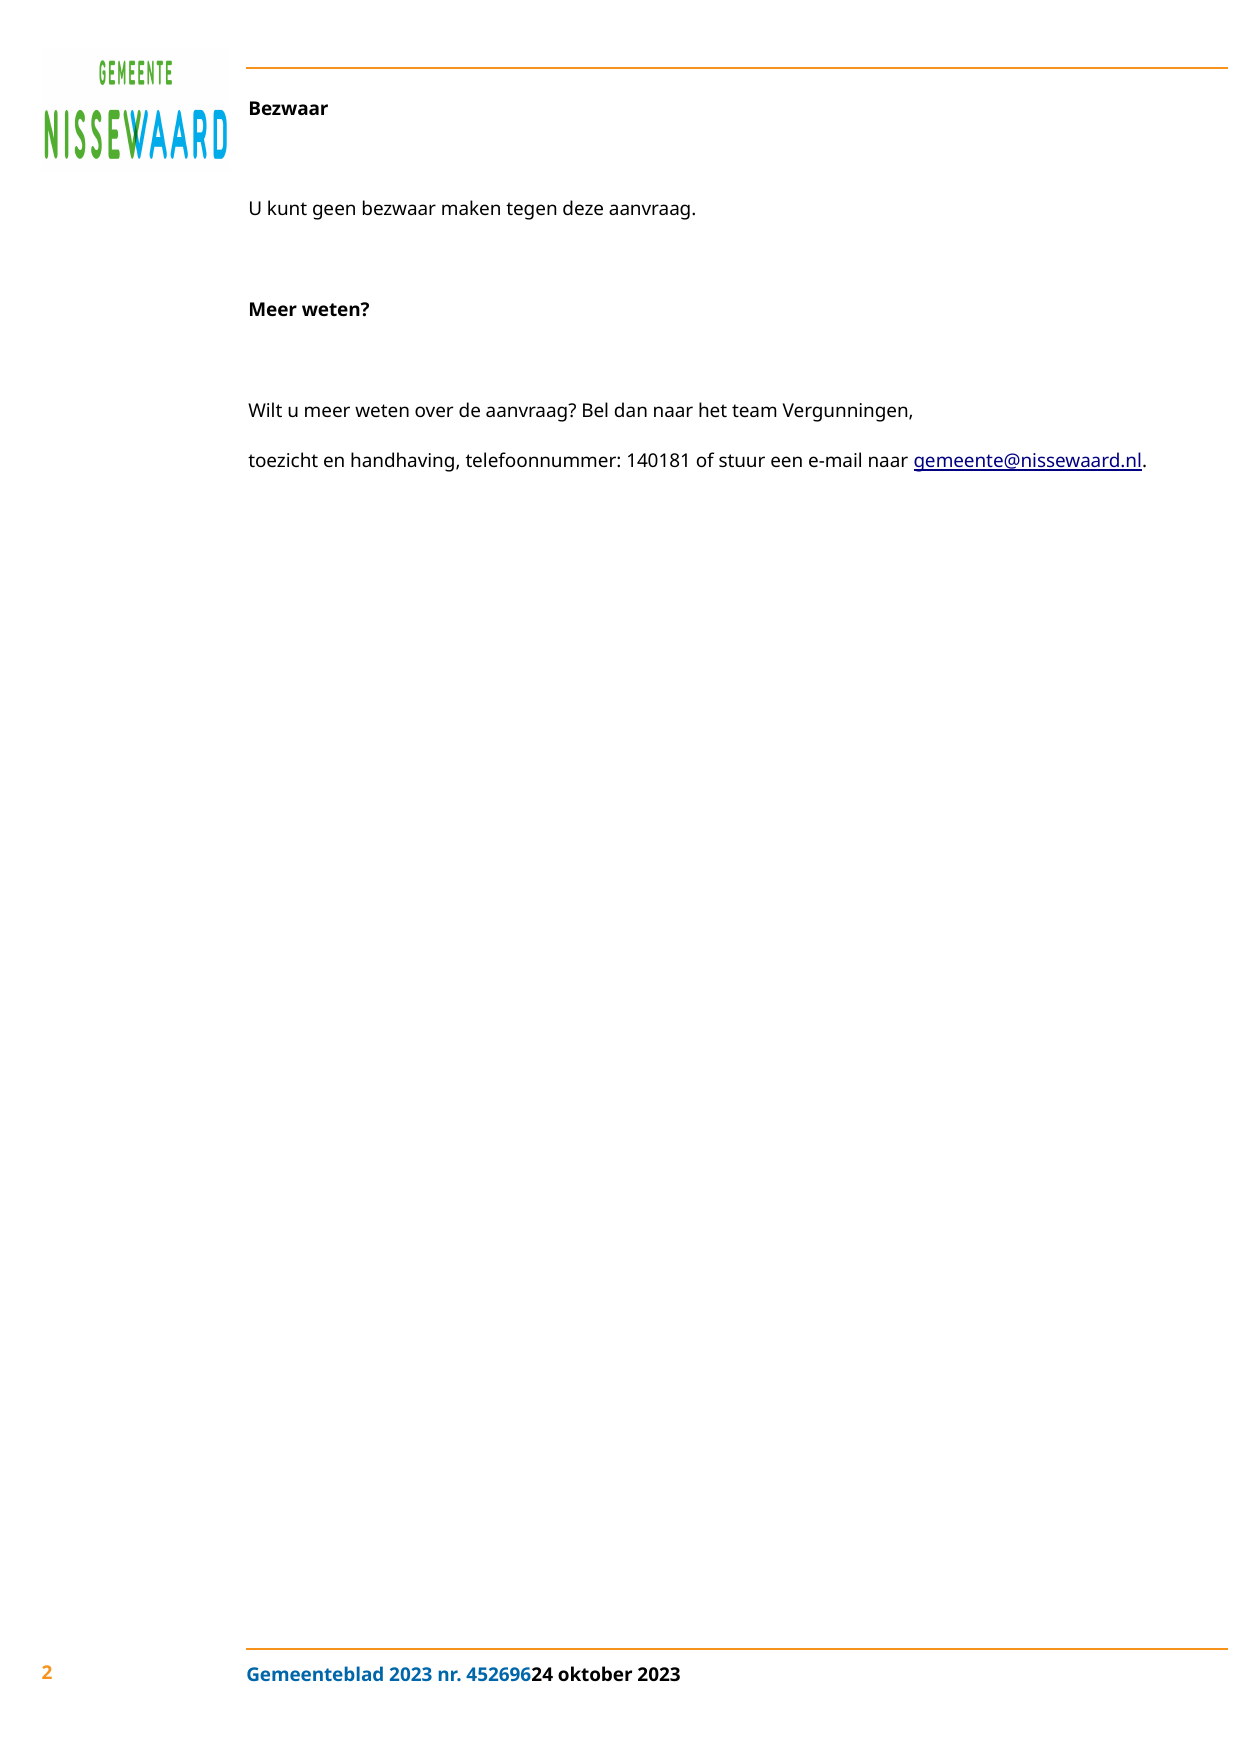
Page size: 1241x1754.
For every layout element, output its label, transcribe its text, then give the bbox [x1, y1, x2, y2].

picture [41, 47, 231, 172]
text Meer weten? [248, 296, 1152, 322]
text toezicht en handhaving, telefoonnummer: 140181 of stuur een e-mail naar gemeente@nissewaard.nl. [248, 448, 1152, 473]
text Wilt u meer weten over de aanvraag? Bel dan naar het team Vergunningen, [248, 397, 1152, 423]
text Bezwaar [248, 95, 1152, 121]
text U kunt geen bezwaar maken tegen deze aanvraag. [248, 196, 1152, 221]
